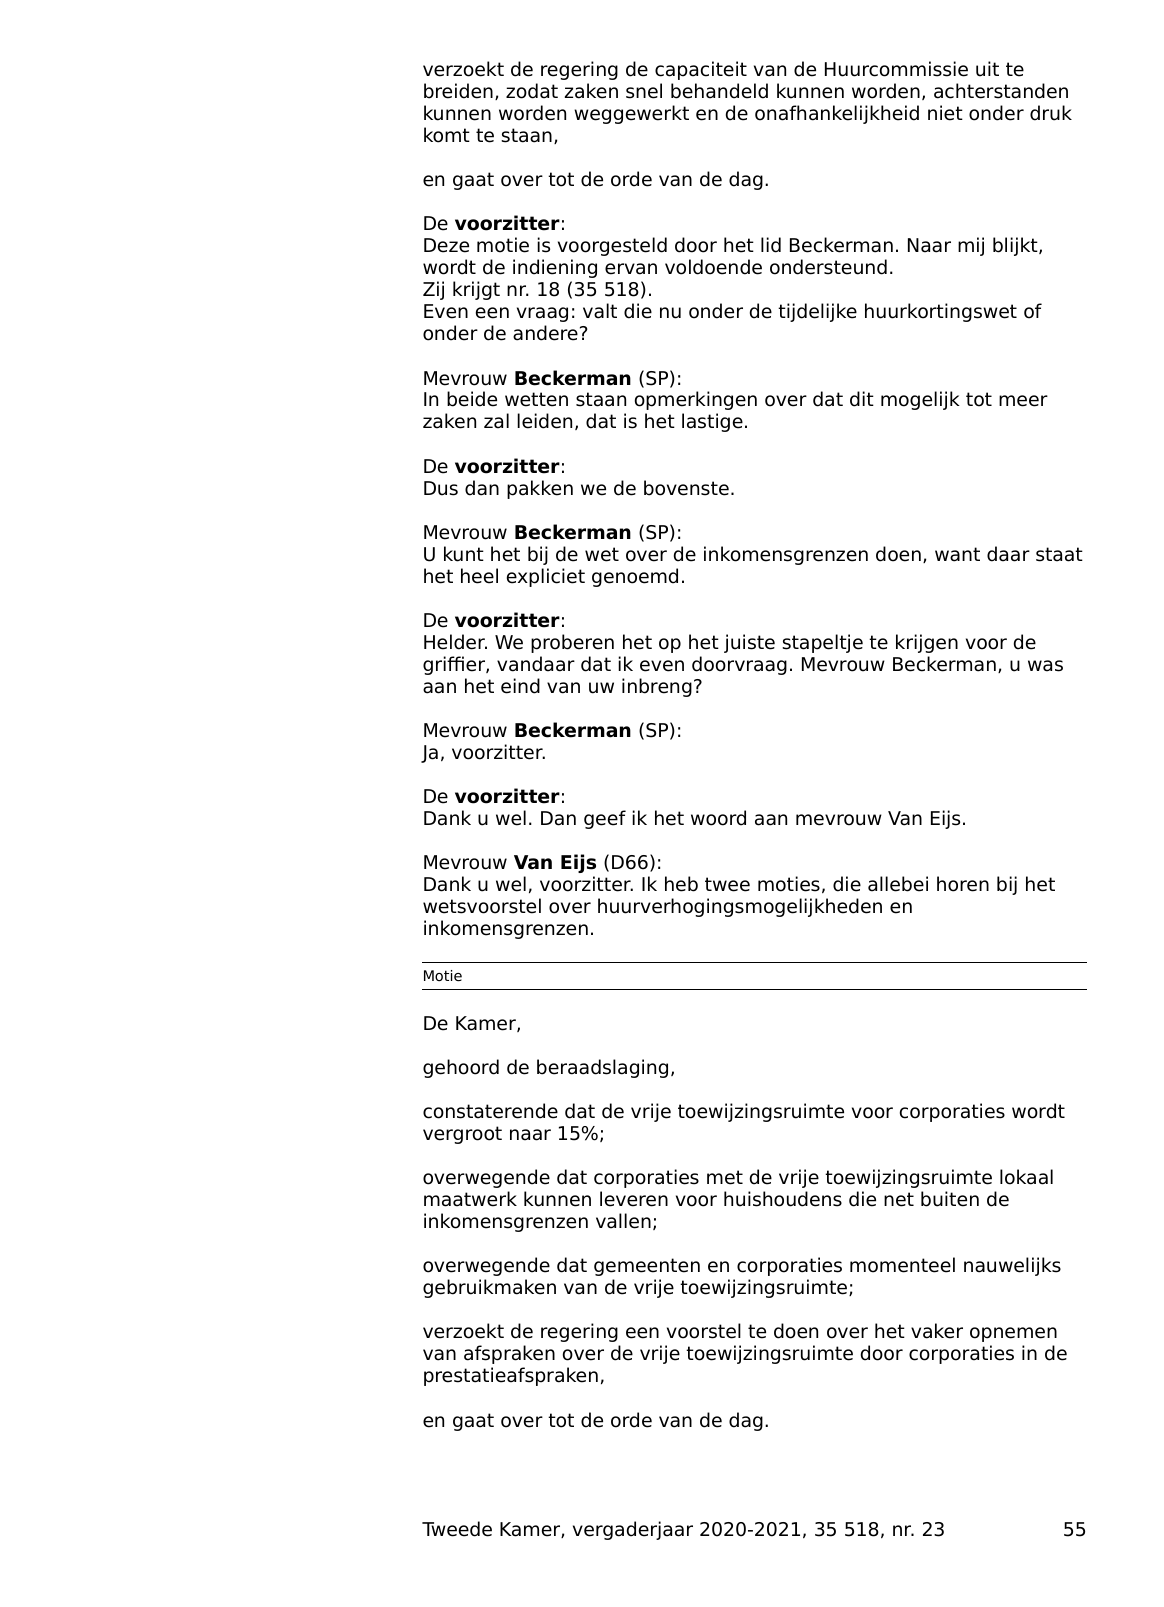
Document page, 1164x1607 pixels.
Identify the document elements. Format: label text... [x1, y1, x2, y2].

text In beide wetten staan opmerkingen over dat dit mogelijk tot meer zaken zal leiden, dat is het lastige. [422, 389, 1087, 433]
text Dus dan pakken we de bovenste. [422, 477, 1087, 499]
text verzoekt de regering de capaciteit van de Huurcommissie uit te breiden, zodat zaken snel behandeld kunnen worden, achterstanden kunnen worden weggewerkt en de onafhankelijkheid niet onder druk komt te staan, [422, 59, 1087, 147]
text en gaat over tot de orde van de dag. [422, 169, 1087, 191]
text verzoekt de regering een voorstel te doen over het vaker opnemen van afspraken over de vrije toewijzingsruimte door corporaties in de prestatieafspraken, [422, 1321, 1087, 1387]
text Dank u wel, voorzitter. Ik heb twee moties, die allebei horen bij het wetsvoorstel over huurverhogingsmogelijkheden en inkomensgrenzen. [422, 874, 1087, 940]
text gehoord de beraadslaging, [422, 1057, 1087, 1079]
text Ja, voorzitter. [422, 742, 1087, 764]
text De voorzitter: [422, 610, 1087, 632]
text De voorzitter: [422, 213, 1087, 235]
text Even een vraag: valt die nu onder de tijdelijke huurkortingswet of onder de andere? [422, 301, 1087, 345]
text Mevrouw Van Eijs (D66): [422, 852, 1087, 874]
text overwegende dat corporaties met de vrije toewijzingsruimte lokaal maatwerk kunnen leveren voor huishoudens die net buiten de inkomensgrenzen vallen; [422, 1167, 1087, 1233]
text Mevrouw Beckerman (SP): [422, 367, 1087, 389]
text De Kamer, [422, 1013, 1087, 1034]
text constaterende dat de vrije toewijzingsruimte voor corporaties wordt vergroot naar 15%; [422, 1101, 1087, 1145]
text en gaat over tot de orde van de dag. [422, 1409, 1087, 1431]
text Mevrouw Beckerman (SP): [422, 720, 1087, 742]
text De voorzitter: [422, 786, 1087, 808]
text Helder. We proberen het op het juiste stapeltje te krijgen voor de griffier, vandaar dat ik even doorvraag. Mevrouw Beckerman, u was aan het eind van uw inbreng? [422, 632, 1087, 698]
text Zij krijgt nr. 18 (35 518). [422, 279, 1087, 301]
text U kunt het bij de wet over de inkomensgrenzen doen, want daar staat het heel expliciet genoemd. [422, 544, 1087, 588]
text Dank u wel. Dan geef ik het woord aan mevrouw Van Eijs. [422, 808, 1087, 830]
text overwegende dat gemeenten en corporaties momenteel nauwelijks gebruikmaken van de vrije toewijzingsruimte; [422, 1255, 1087, 1299]
text Mevrouw Beckerman (SP): [422, 522, 1087, 544]
text Deze motie is voorgesteld door het lid Beckerman. Naar mij blijkt, wordt de indiening ervan voldoende ondersteund. [422, 235, 1087, 279]
table_header Motie [422, 963, 1087, 989]
text De voorzitter: [422, 456, 1087, 477]
